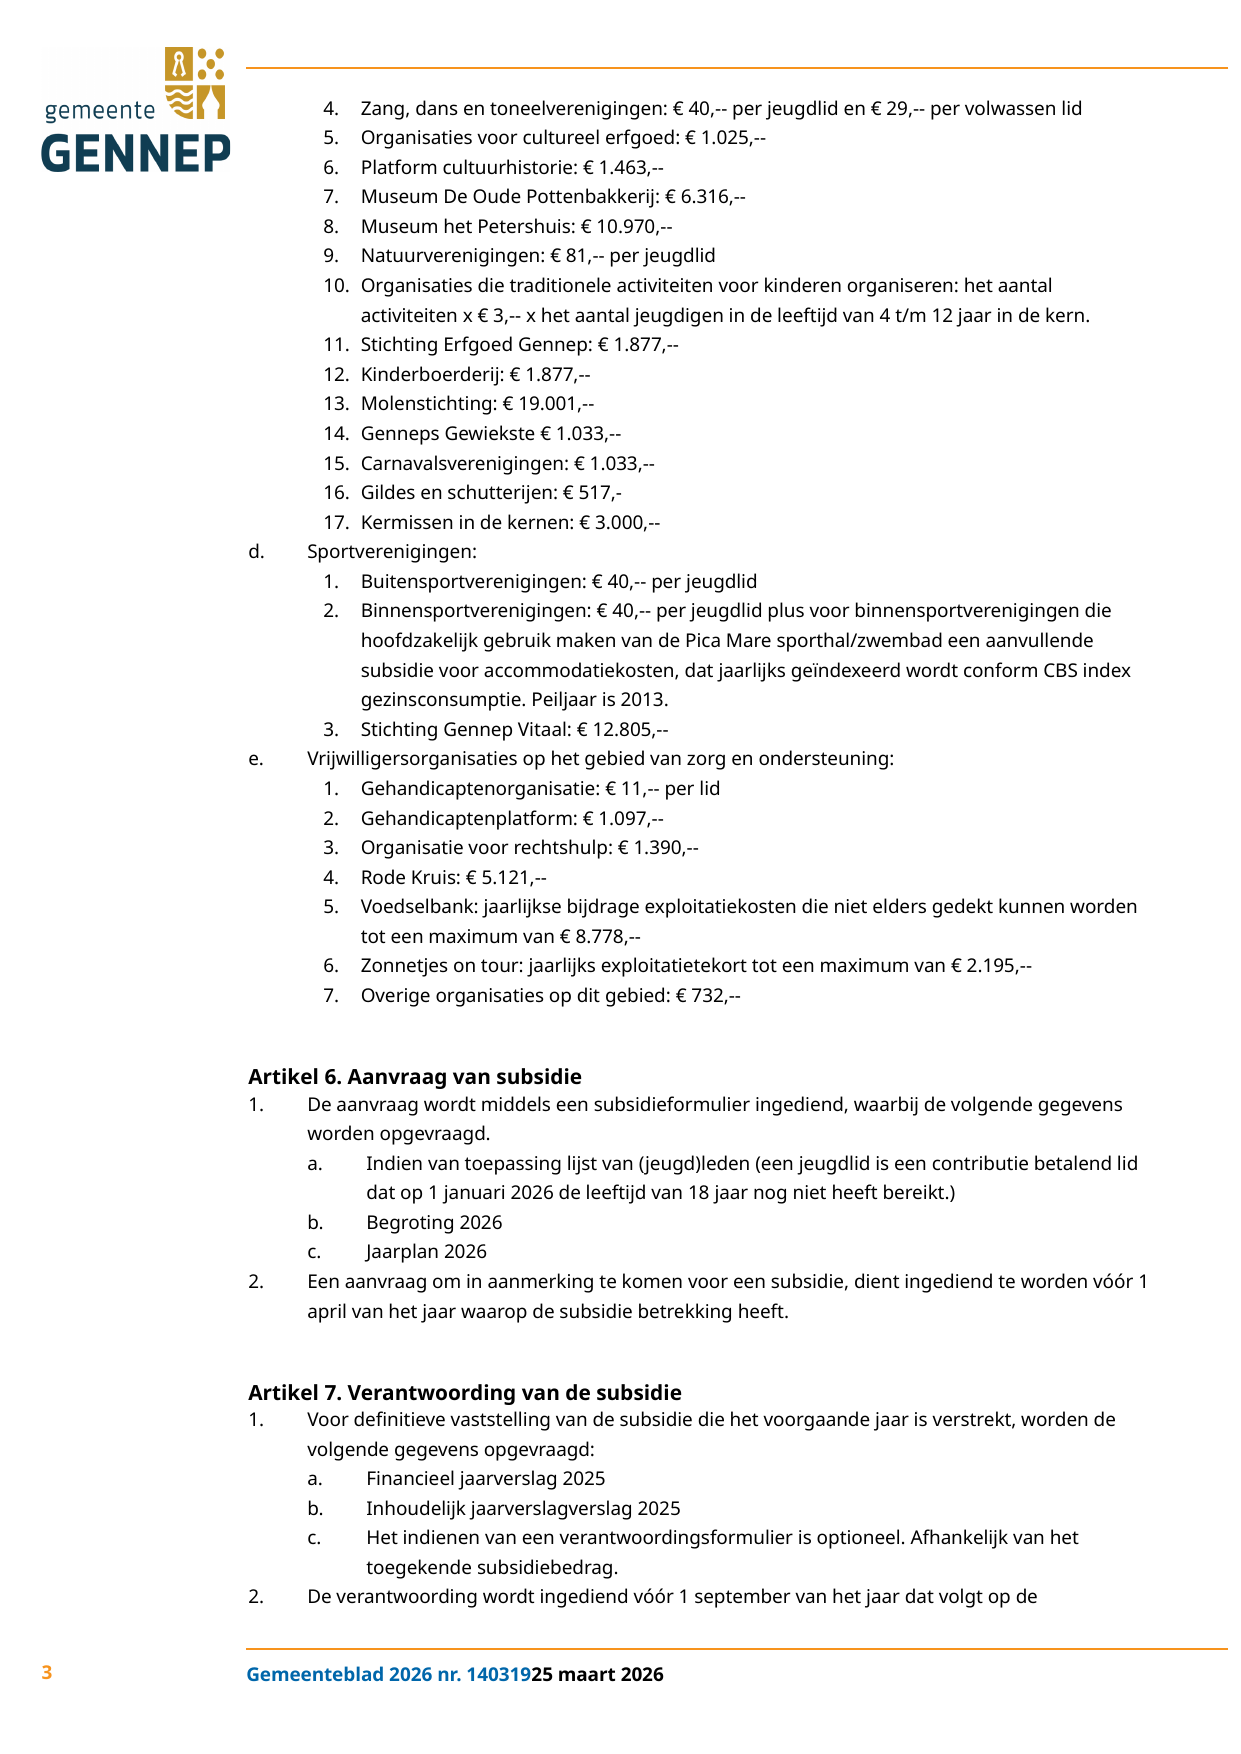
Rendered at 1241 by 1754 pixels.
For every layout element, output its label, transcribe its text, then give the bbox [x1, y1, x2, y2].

text Artikel 7. Verantwoording van de subsidie [248, 1378, 1152, 1406]
picture [41, 47, 231, 172]
list Platform cultuurhistorie: € 1.463,-- [323, 154, 1152, 180]
list Genneps Gewiekste € 1.033,-- [323, 420, 1152, 446]
list Voedselbank: jaarlijkse bijdrage exploitatiekosten die niet elders gedekt kunnen worden tot een maximum van € 8.778,-- [323, 893, 1152, 949]
list Zonnetjes on tour: jaarlijks exploitatietekort tot een maximum van € 2.195,-- [323, 953, 1152, 978]
list Inhoudelijk jaarverslagverslag 2025 [307, 1495, 1152, 1521]
list Carnavalsverenigingen: € 1.033,-- [323, 450, 1152, 476]
list Overige organisaties op dit gebied: € 732,-- [323, 982, 1152, 1008]
list Indien van toepassing lijst van (jeugd)leden (een jeugdlid is een contributie betalend lid dat op 1 januari 2026 de leeftijd van 18 jaar nog niet heeft bereikt.) [307, 1150, 1152, 1205]
list Rode Kruis: € 5.121,-- [323, 864, 1152, 890]
list Voor definitieve vaststelling van de subsidie die het voorgaande jaar is verstrekt, worden de volgende gegevens opgevraagd: [248, 1406, 1152, 1462]
list Zang, dans en toneelverenigingen: € 40,-- per jeugdlid en € 29,-- per volwassen lid [323, 95, 1152, 121]
list Organisaties die traditionele activiteiten voor kinderen organiseren: het aantal activiteiten x € 3,-- x het aantal jeugdigen in de leeftijd van 4 t/m 12 jaar in de kern. [323, 272, 1152, 328]
list Organisatie voor rechtshulp: € 1.390,-- [323, 834, 1152, 860]
list Organisaties voor cultureel erfgoed: € 1.025,-- [323, 124, 1152, 150]
list Vrijwilligersorganisaties op het gebied van zorg en ondersteuning: [248, 746, 1152, 771]
list Stichting Erfgoed Gennep: € 1.877,-- [323, 331, 1152, 357]
list Stichting Gennep Vitaal: € 12.805,-- [323, 716, 1152, 742]
list Binnensportverenigingen: € 40,-- per jeugdlid plus voor binnensportverenigingen die hoofdzakelijk gebruik maken van de Pica Mare sporthal/zwembad een aanvullende subsidie voor accommodatiekosten, dat jaarlijks geïndexeerd wordt conform CBS index gezinsconsumptie. Peiljaar is 2013. [323, 598, 1152, 712]
list Begroting 2026 [307, 1209, 1152, 1235]
list Een aanvraag om in aanmerking te komen voor een subsidie, dient ingediend te worden vóór 1 april van het jaar waarop de subsidie betrekking heeft. [248, 1268, 1152, 1323]
list Sportverenigingen: [248, 538, 1152, 564]
list Molenstichting: € 19.001,-- [323, 391, 1152, 416]
list Gehandicaptenorganisatie: € 11,-- per lid [323, 775, 1152, 801]
list De verantwoording wordt ingediend vóór 1 september van het jaar dat volgt op de [248, 1584, 1152, 1609]
list De aanvraag wordt middels een subsidieformulier ingediend, waarbij de volgende gegevens worden opgevraagd. [248, 1091, 1152, 1146]
list Natuurverenigingen: € 81,-- per jeugdlid [323, 243, 1152, 268]
list Financieel jaarverslag 2025 [307, 1465, 1152, 1491]
list Gildes en schutterijen: € 517,- [323, 479, 1152, 505]
list Gehandicaptenplatform: € 1.097,-- [323, 805, 1152, 831]
list Kermissen in de kernen: € 3.000,-- [323, 509, 1152, 535]
text Artikel 6. Aanvraag van subsidie [248, 1062, 1152, 1091]
list Kinderboerderij: € 1.877,-- [323, 361, 1152, 387]
list Museum De Oude Pottenbakkerij: € 6.316,-- [323, 183, 1152, 209]
list Buitensportverenigingen: € 40,-- per jeugdlid [323, 568, 1152, 594]
list Het indienen van een verantwoordingsformulier is optioneel. Afhankelijk van het toegekende subsidiebedrag. [307, 1524, 1152, 1580]
list Jaarplan 2026 [307, 1239, 1152, 1264]
list Museum het Petershuis: € 10.970,-- [323, 213, 1152, 239]
